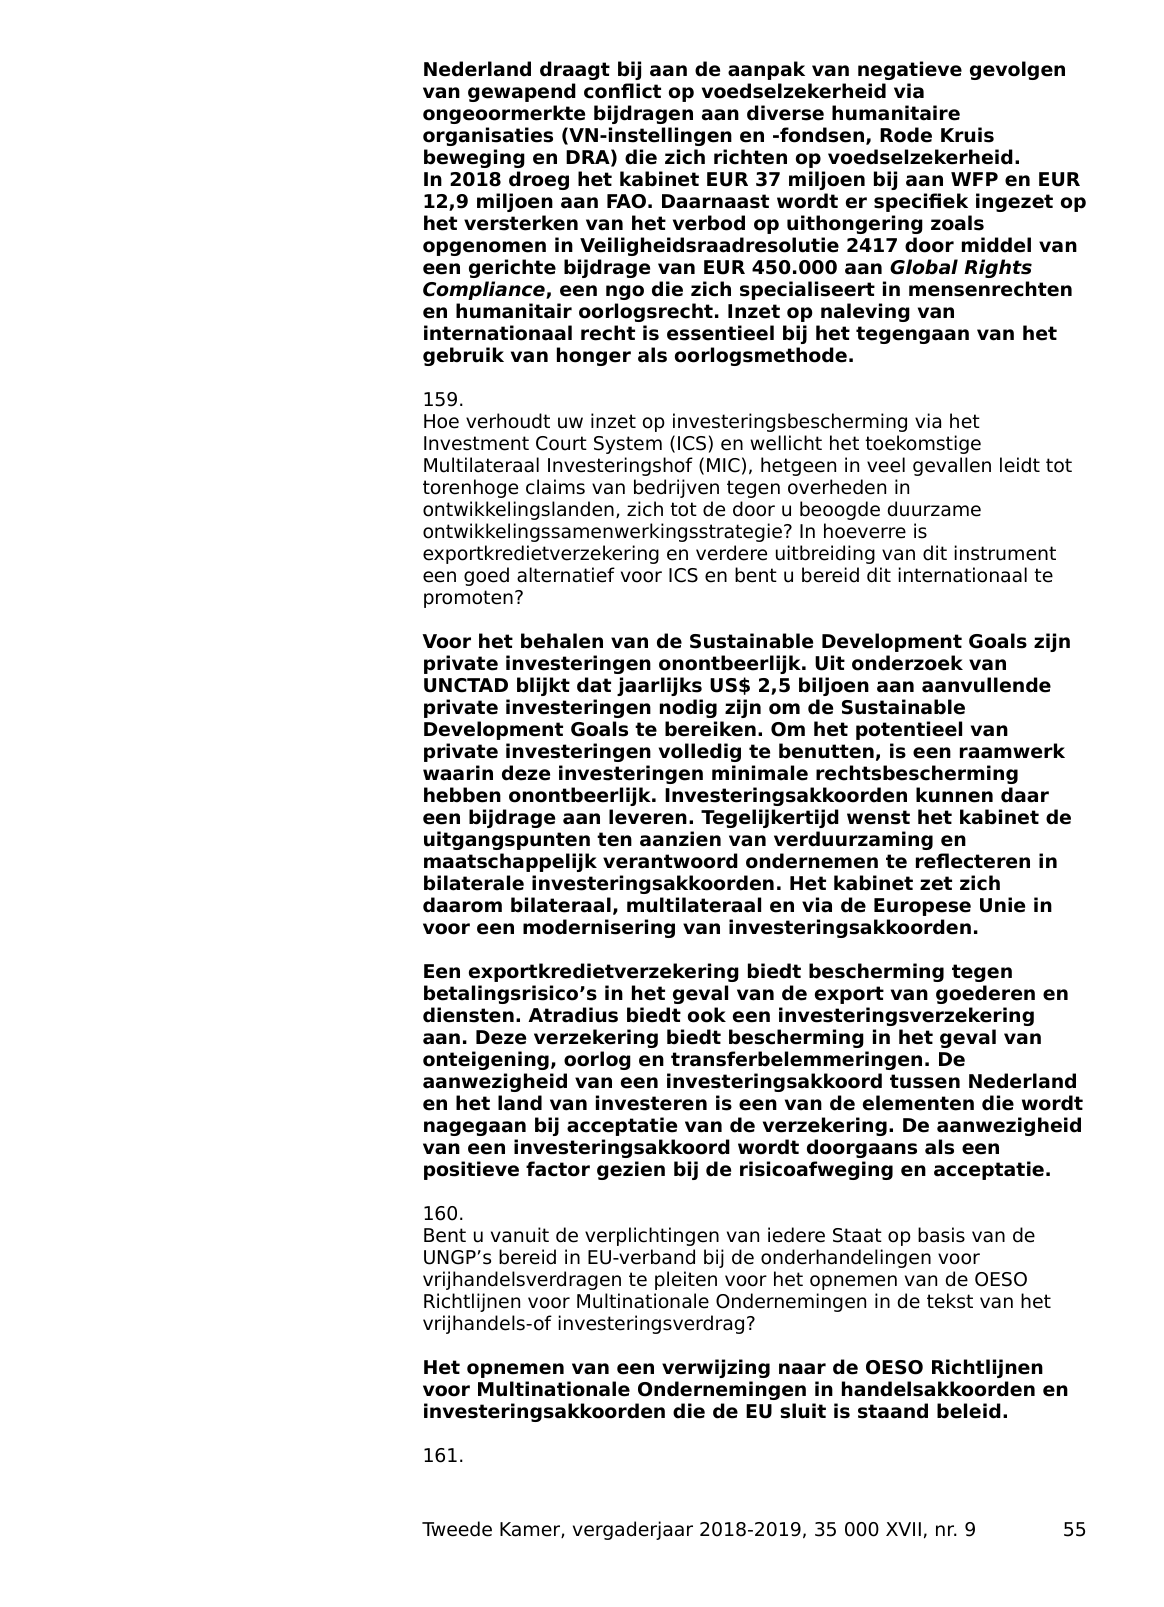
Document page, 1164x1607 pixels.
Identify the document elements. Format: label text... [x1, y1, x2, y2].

text Voor het behalen van de Sustainable Development Goals zijn private investeringen onontbeerlijk. Uit onderzoek van UNCTAD blijkt dat jaarlijks US$ 2,5 biljoen aan aanvullende private investeringen nodig zijn om de Sustainable Development Goals te bereiken. Om het potentieel van private investeringen volledig te benutten, is een raamwerk waarin deze investeringen minimale rechtsbescherming hebben onontbeerlijk. Investeringsakkoorden kunnen daar een bijdrage aan leveren. Tegelijkertijd wenst het kabinet de uitgangspunten ten aanzien van verduurzaming en maatschappelijk verantwoord ondernemen te reflecteren in bilaterale investeringsakkoorden. Het kabinet zet zich daarom bilateraal, multilateraal en via de Europese Unie in voor een modernisering van investeringsakkoorden. [422, 631, 1087, 939]
text 161. [422, 1445, 1087, 1467]
text Een exportkredietverzekering biedt bescherming tegen betalingsrisico’s in het geval van de export van goederen en diensten. Atradius biedt ook een investeringsverzekering aan. Deze verzekering biedt bescherming in het geval van onteigening, oorlog en transferbelemmeringen. De aanwezigheid van een investeringsakkoord tussen Nederland en het land van investeren is een van de elementen die wordt nagegaan bij acceptatie van de verzekering. De aanwezigheid van een investeringsakkoord wordt doorgaans als een positieve factor gezien bij de risicoafweging en acceptatie. [422, 961, 1087, 1181]
text 159. [422, 389, 1087, 411]
text Hoe verhoudt uw inzet op investeringsbescherming via het Investment Court System (ICS) en wellicht het toekomstige Multilateraal Investeringshof (MIC), hetgeen in veel gevallen leidt tot torenhoge claims van bedrijven tegen overheden in ontwikkelingslanden, zich tot de door u beoogde duurzame ontwikkelingssamenwerkingsstrategie? In hoeverre is exportkredietverzekering en verdere uitbreiding van dit instrument een goed alternatief voor ICS en bent u bereid dit internationaal te promoten? [422, 411, 1087, 609]
text Het opnemen van een verwijzing naar de OESO Richtlijnen voor Multinationale Ondernemingen in handelsakkoorden en investeringsakkoorden die de EU sluit is staand beleid. [422, 1357, 1087, 1423]
text In 2018 droeg het kabinet EUR 37 miljoen bij aan WFP en EUR 12,9 miljoen aan FAO. Daarnaast wordt er specifiek ingezet op het versterken van het verbod op uithongering zoals opgenomen in Veiligheidsraadresolutie 2417 door middel van een gerichte bijdrage van EUR 450.000 aan Global Rights Compliance, een ngo die zich specialiseert in mensenrechten en humanitair oorlogsrecht. Inzet op naleving van internationaal recht is essentieel bij het tegengaan van het gebruik van honger als oorlogsmethode. [422, 169, 1087, 367]
text Nederland draagt bij aan de aanpak van negatieve gevolgen van gewapend conflict op voedselzekerheid via ongeoormerkte bijdragen aan diverse humanitaire organisaties (VN-instellingen en -fondsen, Rode Kruis beweging en DRA) die zich richten op voedselzekerheid. [422, 59, 1087, 169]
text 160. [422, 1203, 1087, 1225]
text Bent u vanuit de verplichtingen van iedere Staat op basis van de UNGP’s bereid in EU-verband bij de onderhandelingen voor vrijhandelsverdragen te pleiten voor het opnemen van de OESO Richtlijnen voor Multinationale Ondernemingen in de tekst van het vrijhandels-of investeringsverdrag? [422, 1225, 1087, 1335]
